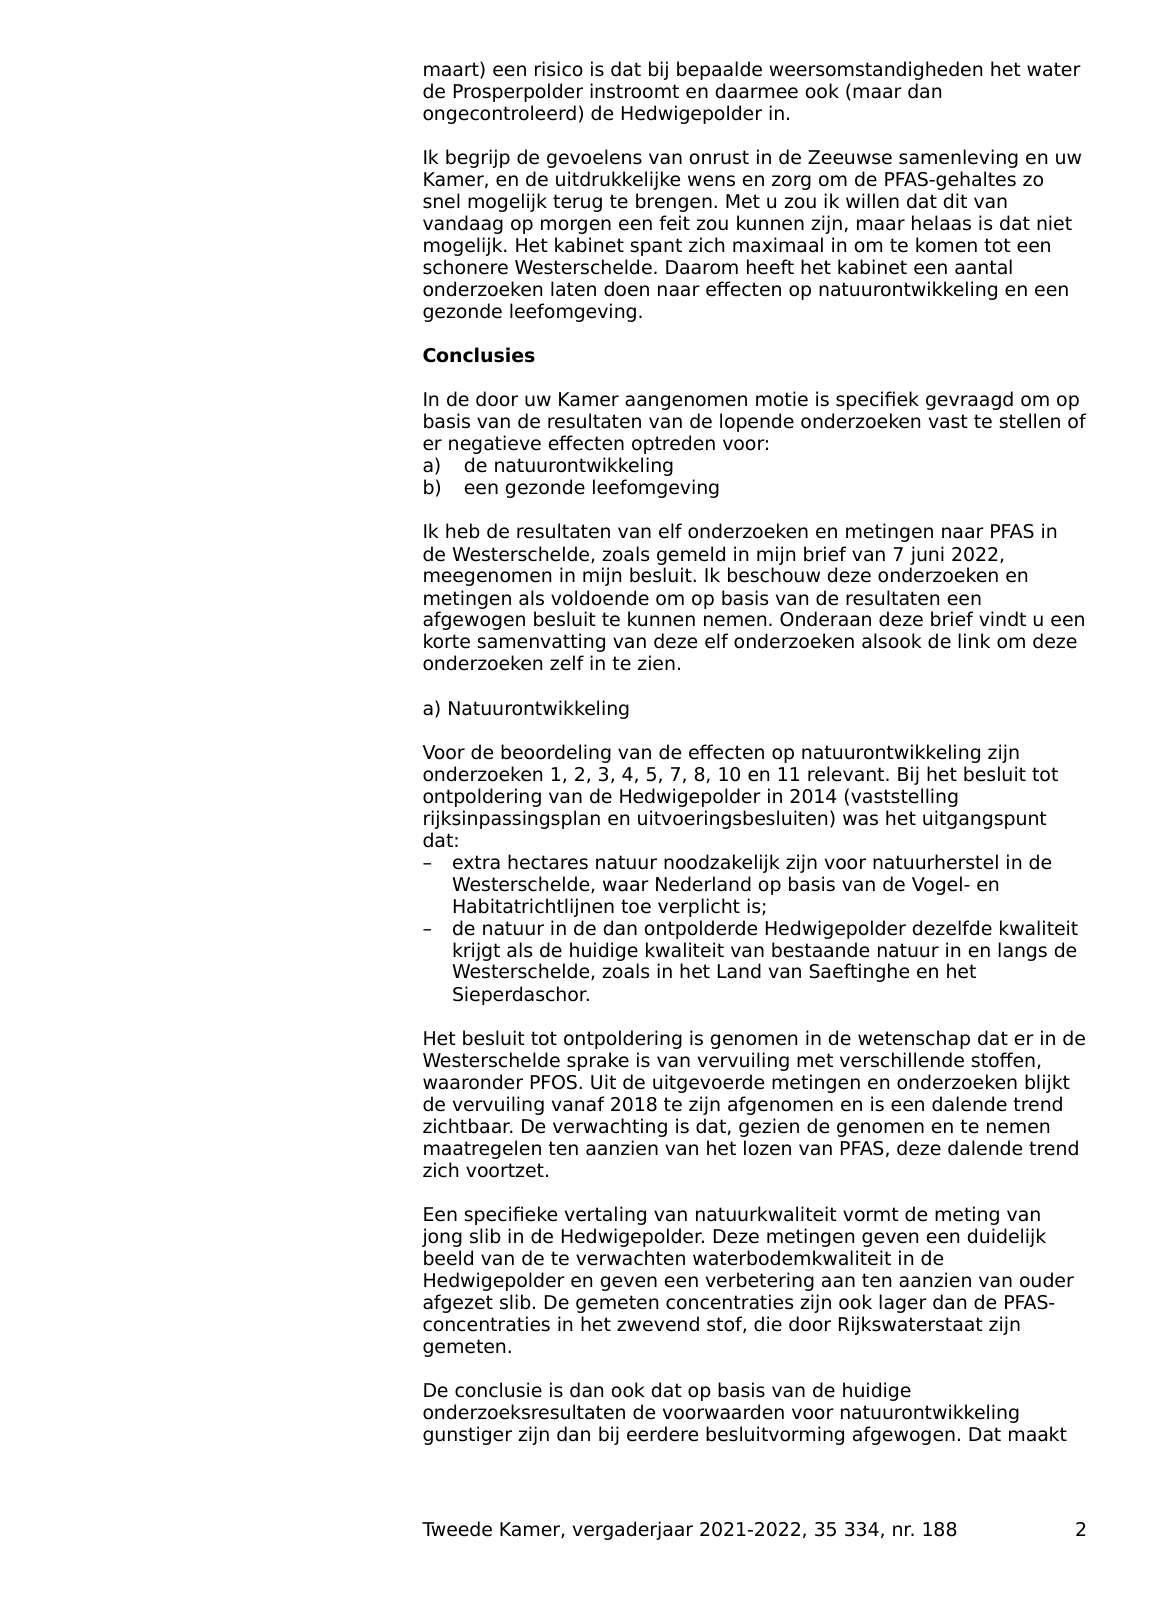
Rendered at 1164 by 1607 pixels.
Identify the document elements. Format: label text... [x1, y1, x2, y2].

text De conclusie is dan ook dat op basis van de huidige onderzoeksresultaten de voorwaarden voor natuurontwikkeling gunstiger zijn dan bij eerdere besluitvorming afgewogen. Dat maakt [422, 1380, 1087, 1446]
text – de natuur in de dan ontpolderde Hedwigepolder dezelfde kwaliteit krijgt als de huidige kwaliteit van bestaande natuur in en langs de Westerschelde, zoals in het Land van Saeftinghe en het Sieperdaschor. [422, 917, 1087, 1005]
text Voor de beoordeling van de effecten op natuurontwikkeling zijn onderzoeken 1, 2, 3, 4, 5, 7, 8, 10 en 11 relevant. Bij het besluit tot ontpoldering van de Hedwigepolder in 2014 (vaststelling rijksinpassingsplan en uitvoeringsbesluiten) was het uitgangspunt dat: [422, 742, 1087, 852]
text maart) een risico is dat bij bepaalde weersomstandigheden het water de Prosperpolder instroomt en daarmee ook (maar dan ongecontroleerd) de Hedwigepolder in. [422, 59, 1087, 125]
text Ik begrijp de gevoelens van onrust in de Zeeuwse samenleving en uw Kamer, en de uitdrukkelijke wens en zorg om de PFAS-gehaltes zo snel mogelijk terug te brengen. Met u zou ik willen dat dit van vandaag op morgen een feit zou kunnen zijn, maar helaas is dat niet mogelijk. Het kabinet spant zich maximaal in om te komen tot een schonere Westerschelde. Daarom heeft het kabinet een aantal onderzoeken laten doen naar effecten op natuurontwikkeling en een gezonde leefomgeving. [422, 147, 1087, 323]
text Het besluit tot ontpoldering is genomen in de wetenschap dat er in de Westerschelde sprake is van vervuiling met verschillende stoffen, waaronder PFOS. Uit de uitgevoerde metingen en onderzoeken blijkt de vervuiling vanaf 2018 te zijn afgenomen en is een dalende trend zichtbaar. De verwachting is dat, gezien de genomen en te nemen maatregelen ten aanzien van het lozen van PFAS, deze dalende trend zich voortzet. [422, 1028, 1087, 1181]
text Ik heb de resultaten van elf onderzoeken en metingen naar PFAS in de Westerschelde, zoals gemeld in mijn brief van 7 juni 2022, meegenomen in mijn besluit. Ik beschouw deze onderzoeken en metingen als voldoende om op basis van de resultaten een afgewogen besluit te kunnen nemen. Onderaan deze brief vindt u een korte samenvatting van deze elf onderzoeken alsook de link om deze onderzoeken zelf in te zien. [422, 521, 1087, 675]
text a) de natuurontwikkeling [422, 455, 1087, 477]
text – extra hectares natuur noodzakelijk zijn voor natuurherstel in de Westerschelde, waar Nederland op basis van de Vogel- en Habitatrichtlijnen toe verplicht is; [422, 852, 1087, 917]
subtitle Conclusies [422, 345, 1087, 367]
text Een specifieke vertaling van natuurkwaliteit vormt de meting van jong slib in de Hedwigepolder. Deze metingen geven een duidelijk beeld van de te verwachten waterbodemkwaliteit in de Hedwigepolder en geven een verbetering aan ten aanzien van ouder afgezet slib. De gemeten concentraties zijn ook lager dan de PFAS-concentraties in het zwevend stof, die door Rijkswaterstaat zijn gemeten. [422, 1204, 1087, 1357]
text b) een gezonde leefomgeving [422, 477, 1087, 499]
subtitle a) Natuurontwikkeling [422, 697, 1087, 719]
text In de door uw Kamer aangenomen motie is specifiek gevraagd om op basis van de resultaten van de lopende onderzoeken vast te stellen of er negatieve effecten optreden voor: [422, 389, 1087, 455]
